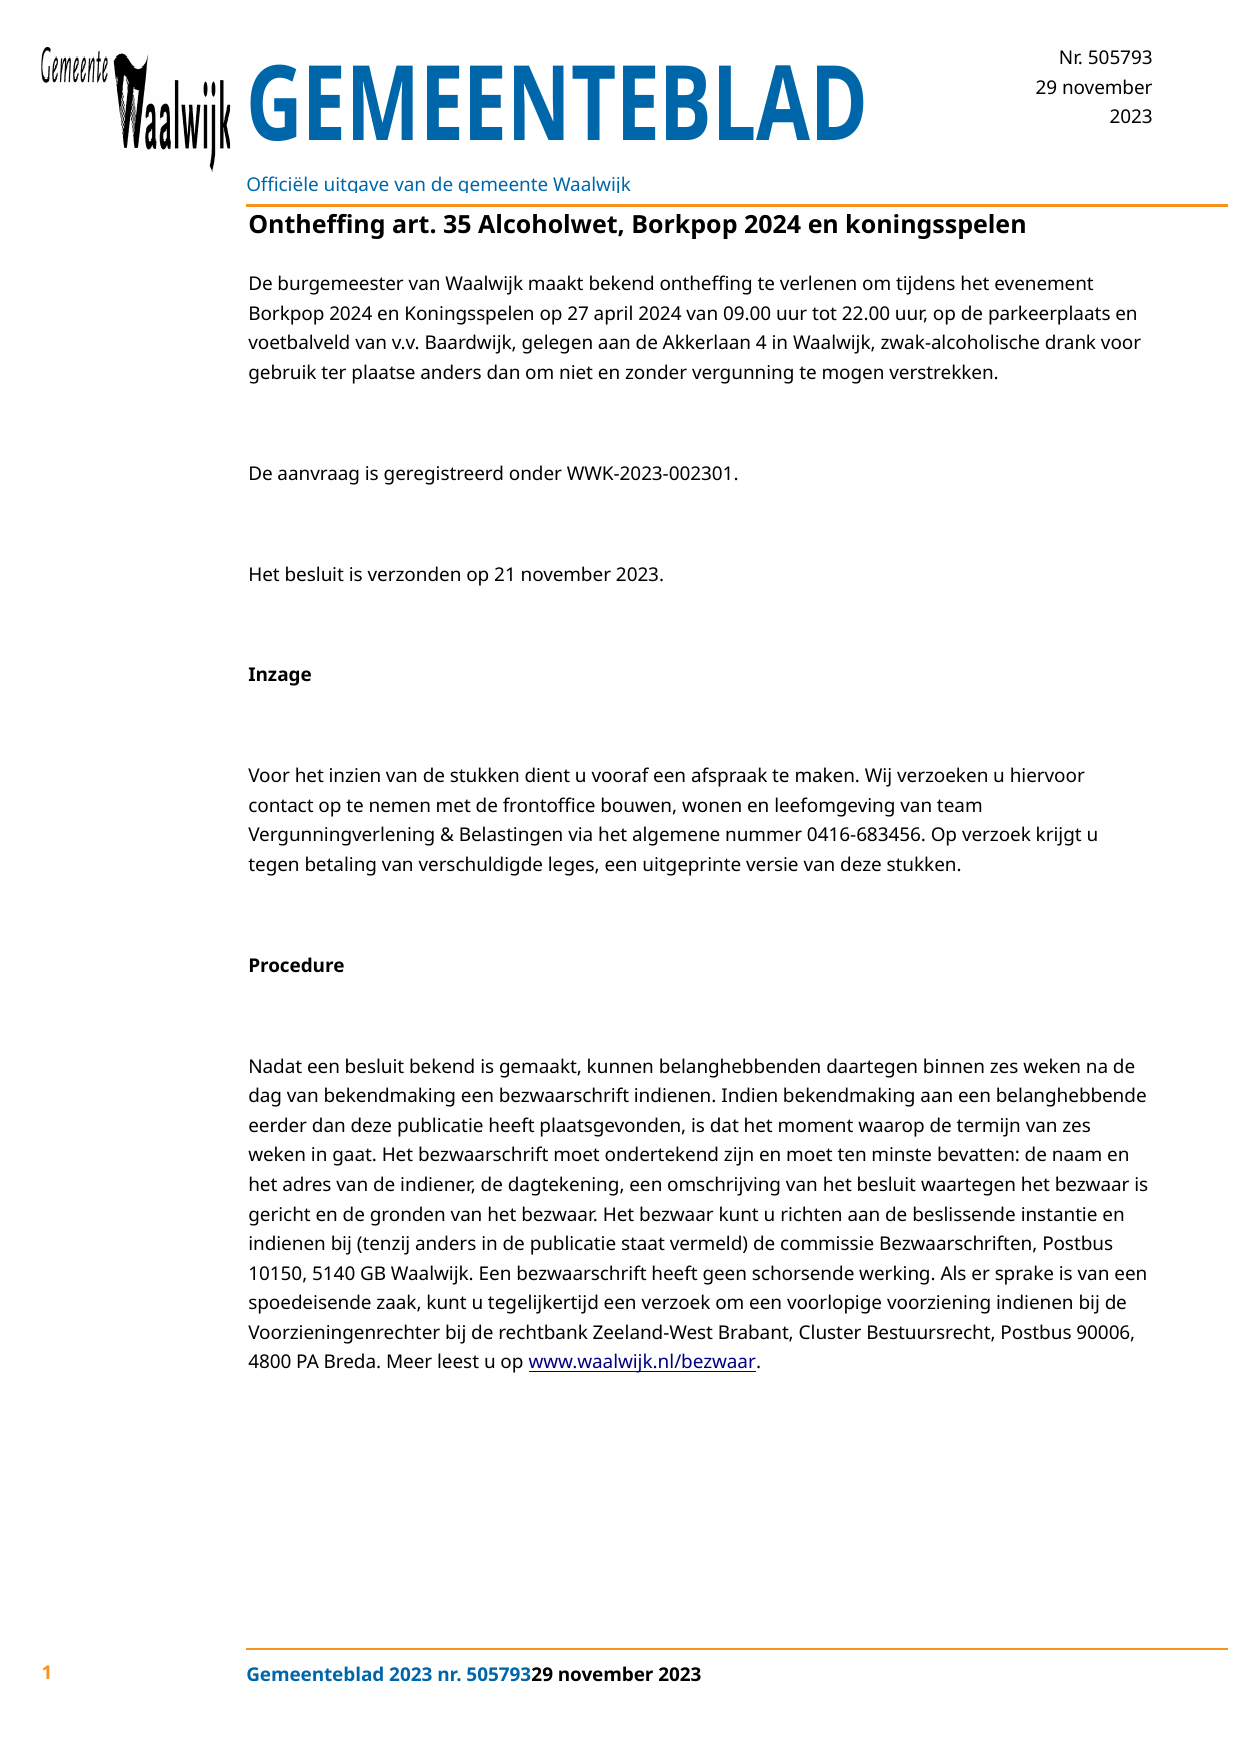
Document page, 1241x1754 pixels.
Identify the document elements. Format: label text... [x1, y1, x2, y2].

text De burgemeester van Waalwijk maakt bekend ontheffing te verlenen om tijdens het evenement Borkpop 2024 en Koningsspelen op 27 april 2024 van 09.00 uur tot 22.00 uur, op de parkeerplaats en voetbalveld van v.v. Baardwijk, gelegen aan de Akkerlaan 4 in Waalwijk, zwak-alcoholische drank voor gebruik ter plaatse anders dan om niet en zonder vergunning te mogen verstrekken. [248, 270, 1152, 385]
text Nadat een besluit bekend is gemaakt, kunnen belanghebbenden daartegen binnen zes weken na de dag van bekendmaking een bezwaarschrift indienen. Indien bekendmaking aan een belanghebbende eerder dan deze publicatie heeft plaatsgevonden, is dat het moment waarop de termijn van zes weken in gaat. Het bezwaarschrift moet ondertekend zijn en moet ten minste bevatten: de naam en het adres van de indiener, de dagtekening, een omschrijving van het besluit waartegen het bezwaar is gericht en de gronden van het bezwaar. Het bezwaar kunt u richten aan de beslissende instantie en indienen bij (tenzij anders in de publicatie staat vermeld) de commissie Bezwaarschriften, Postbus 10150, 5140 GB Waalwijk. Een bezwaarschrift heeft geen schorsende werking. Als er sprake is van een spoedeisende zaak, kunt u tegelijkertijd een verzoek om een voorlopige voorziening indienen bij de Voorzieningenrechter bij de rechtbank Zeeland-West Brabant, Cluster Bestuursrecht, Postbus 90006, 4800 PA Breda. Meer leest u op www.waalwijk.nl/bezwaar. [248, 1053, 1152, 1374]
text Procedure [248, 952, 1152, 978]
text De aanvraag is geregistreerd onder WWK-2023-002301. [248, 460, 1152, 486]
text Ontheffing art. 35 Alcoholwet, Borkpop 2024 en koningsspelen [248, 207, 1152, 241]
text Het besluit is verzonden op 21 november 2023. [248, 561, 1152, 586]
picture [41, 47, 231, 172]
text Inzage [248, 662, 1152, 687]
text Voor het inzien van de stukken dient u vooraf een afspraak te maken. Wij verzoeken u hiervoor contact op te nemen met de frontoffice bouwen, wonen en leefomgeving van team Vergunningverlening & Belastingen via het algemene nummer 0416-683456. Op verzoek krijgt u tegen betaling van verschuldigde leges, een uitgeprinte versie van deze stukken. [248, 762, 1152, 877]
